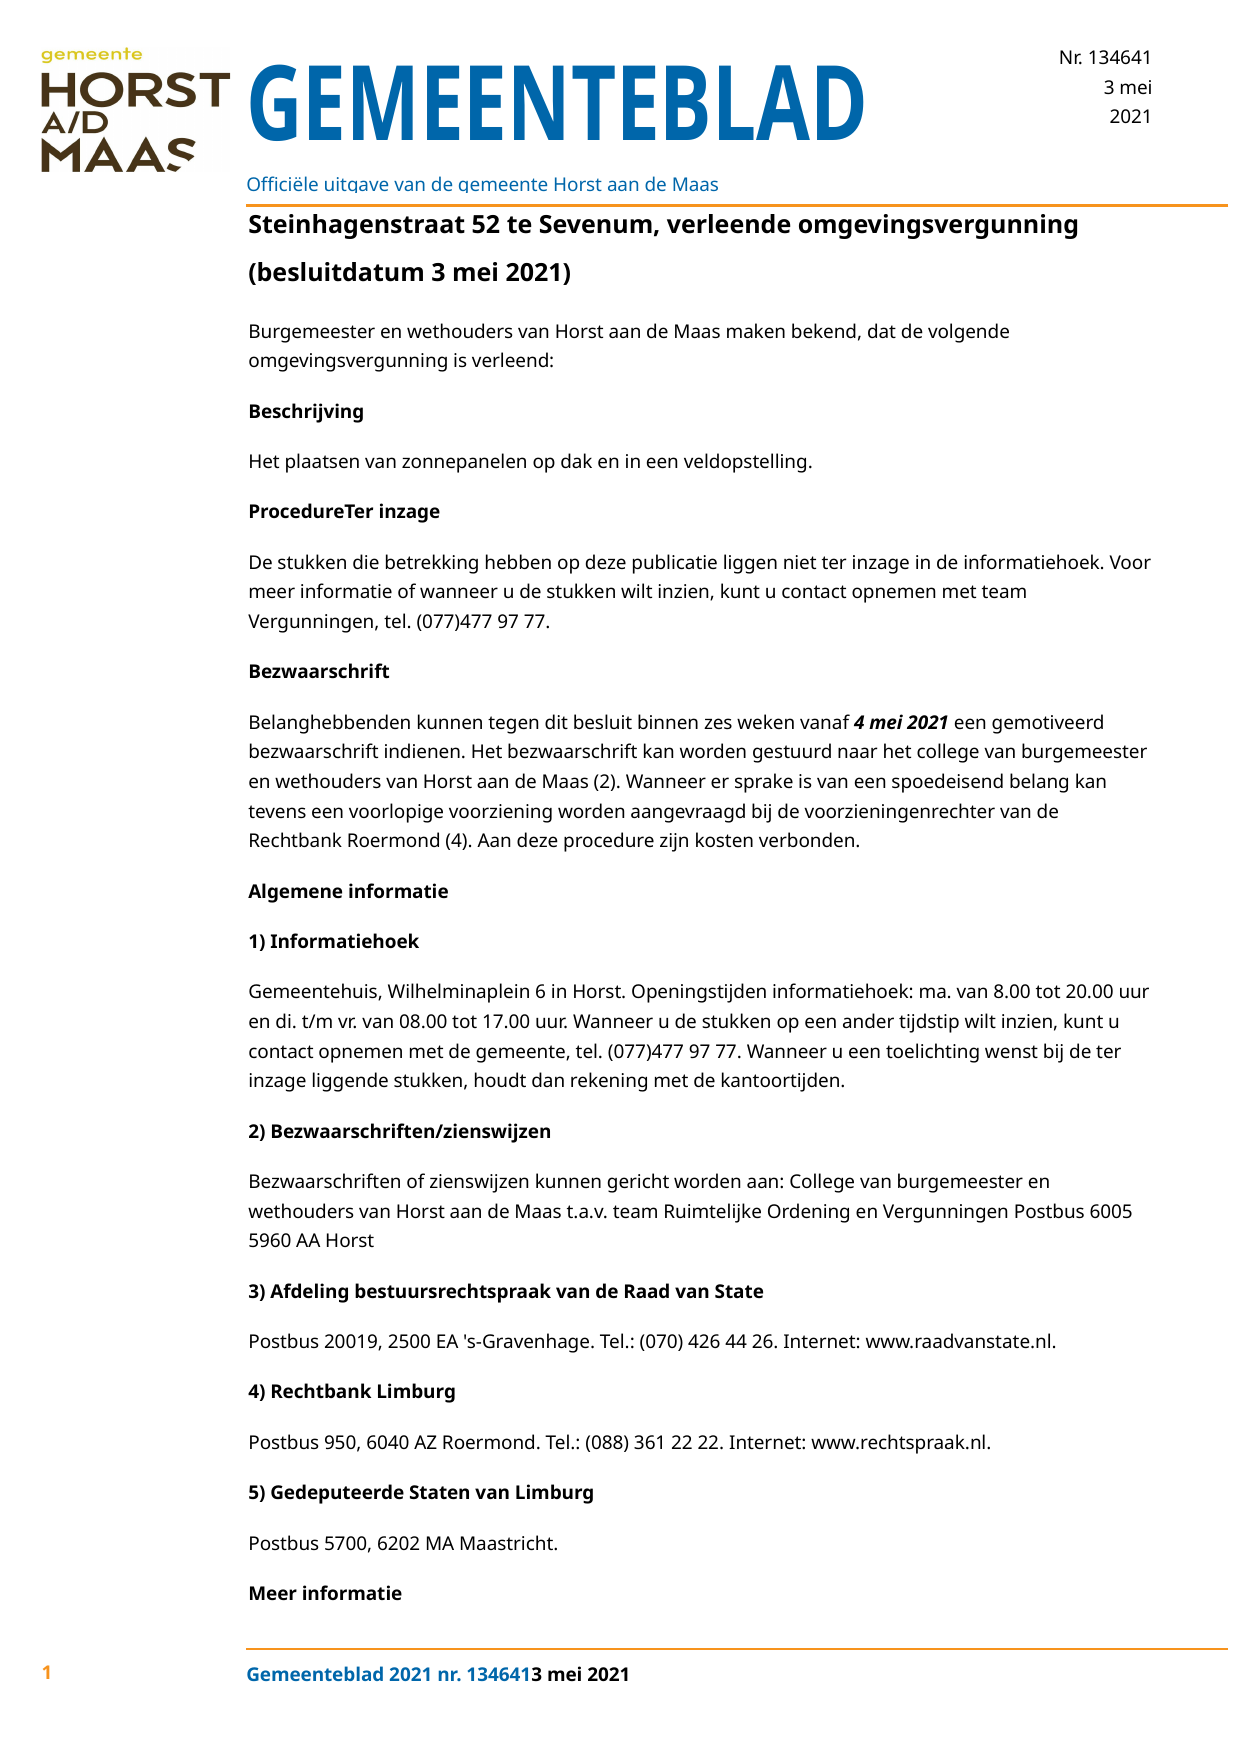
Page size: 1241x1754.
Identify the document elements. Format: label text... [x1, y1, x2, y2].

text Bezwaarschriften of zienswijzen kunnen gericht worden aan: College van burgemeester en wethouders van Horst aan de Maas t.a.v. team Ruimtelijke Ordening en Vergunningen Postbus 6005 5960 AA Horst [248, 1168, 1152, 1253]
text Beschrijving [248, 398, 1152, 424]
text Postbus 20019, 2500 EA 's-Gravenhage. Tel.: (070) 426 44 26. Internet: www.raadvanstate.nl. [248, 1328, 1152, 1354]
text 5) Gedeputeerde Staten van Limburg [248, 1479, 1152, 1505]
text 3) Afdeling bestuursrechtspraak van de Raad van State [248, 1278, 1152, 1304]
text Het plaatsen van zonnepanelen op dak en in een veldopstelling. [248, 448, 1152, 474]
text Burgemeester en wethouders van Horst aan de Maas maken bekend, dat de volgende omgevingsvergunning is verleend: [248, 318, 1152, 373]
text Bezwaarschrift [248, 659, 1152, 684]
text 1) Informatiehoek [248, 928, 1152, 954]
text Postbus 5700, 6202 MA Maastricht. [248, 1530, 1152, 1556]
text Steinhagenstraat 52 te Sevenum, verleende omgevingsvergunning (besluitdatum 3 mei 2021) [248, 207, 1152, 288]
text ProcedureTer inzage [248, 499, 1152, 524]
text Belanghebbenden kunnen tegen dit besluit binnen zes weken vanaf 4 mei 2021 een gemotiveerd bezwaarschrift indienen. Het bezwaarschrift kan worden gestuurd naar het college van burgemeester en wethouders van Horst aan de Maas (2). Wanneer er sprake is van een spoedeisend belang kan tevens een voorlopige voorziening worden aangevraagd bij de voorzieningenrechter van de Rechtbank Roermond (4). Aan deze procedure zijn kosten verbonden. [248, 709, 1152, 853]
text Meer informatie [248, 1580, 1152, 1606]
text 2) Bezwaarschriften/zienswijzen [248, 1118, 1152, 1144]
text De stukken die betrekking hebben op deze publicatie liggen niet ter inzage in de informatiehoek. Voor meer informatie of wanneer u de stukken wilt inzien, kunt u contact opnemen met team Vergunningen, tel. (077)477 97 77. [248, 549, 1152, 634]
text Gemeentehuis, Wilhelminaplein 6 in Horst. Openingstijden informatiehoek: ma. van 8.00 tot 20.00 uur en di. t/m vr. van 08.00 tot 17.00 uur. Wanneer u de stukken op een ander tijdstip wilt inzien, kunt u contact opnemen met de gemeente, tel. (077)477 97 77. Wanneer u een toelichting wenst bij de ter inzage liggende stukken, houdt dan rekening met de kantoortijden. [248, 979, 1152, 1093]
text Postbus 950, 6040 AZ Roermond. Tel.: (088) 361 22 22. Internet: www.rechtspraak.nl. [248, 1429, 1152, 1455]
text Algemene informatie [248, 878, 1152, 904]
picture [41, 47, 231, 172]
text 4) Rechtbank Limburg [248, 1379, 1152, 1404]
